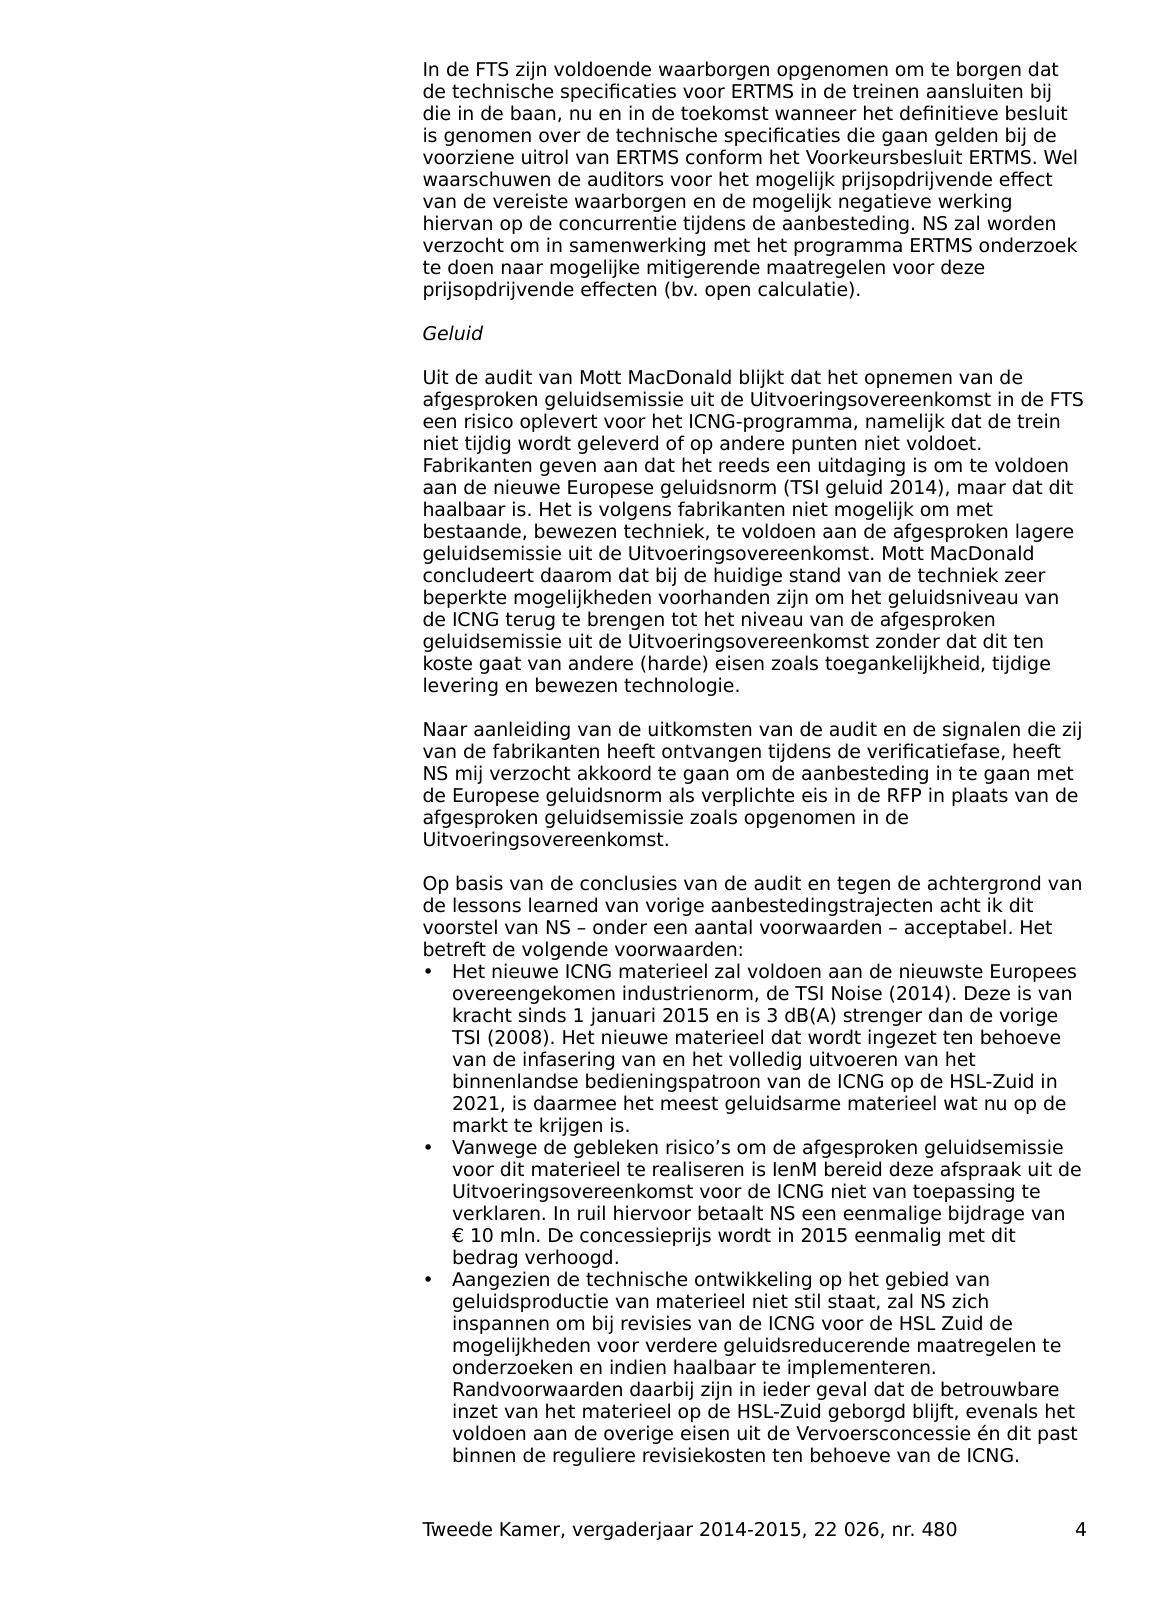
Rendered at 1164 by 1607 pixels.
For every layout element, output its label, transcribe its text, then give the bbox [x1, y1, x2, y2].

text Uit de audit van Mott MacDonald blijkt dat het opnemen van de afgesproken geluidsemissie uit de Uitvoeringsovereenkomst in de FTS een risico oplevert voor het ICNG-programma, namelijk dat de trein niet tijdig wordt geleverd of op andere punten niet voldoet. Fabrikanten geven aan dat het reeds een uitdaging is om te voldoen aan de nieuwe Europese geluidsnorm (TSI geluid 2014), maar dat dit haalbaar is. Het is volgens fabrikanten niet mogelijk om met bestaande, bewezen techniek, te voldoen aan de afgesproken lagere geluidsemissie uit de Uitvoeringsovereenkomst. Mott MacDonald concludeert daarom dat bij de huidige stand van de techniek zeer beperkte mogelijkheden voorhanden zijn om het geluidsniveau van de ICNG terug te brengen tot het niveau van de afgesproken geluidsemissie uit de Uitvoeringsovereenkomst zonder dat dit ten koste gaat van andere (harde) eisen zoals toegankelijkheid, tijdige levering en bewezen technologie. [422, 367, 1087, 697]
text In de FTS zijn voldoende waarborgen opgenomen om te borgen dat de technische specificaties voor ERTMS in de treinen aansluiten bij die in de baan, nu en in de toekomst wanneer het definitieve besluit is genomen over de technische specificaties die gaan gelden bij de voorziene uitrol van ERTMS conform het Voorkeursbesluit ERTMS. Wel waarschuwen de auditors voor het mogelijk prijsopdrijvende effect van de vereiste waarborgen en de mogelijk negatieve werking hiervan op de concurrentie tijdens de aanbesteding. NS zal worden verzocht om in samenwerking met het programma ERTMS onderzoek te doen naar mogelijke mitigerende maatregelen voor deze prijsopdrijvende effecten (bv. open calculatie). [422, 59, 1087, 301]
text Op basis van de conclusies van de audit en tegen de achtergrond van de lessons learned van vorige aanbestedingstrajecten acht ik dit voorstel van NS – onder een aantal voorwaarden – acceptabel. Het betreft de volgende voorwaarden: [422, 873, 1087, 961]
text • Het nieuwe ICNG materieel zal voldoen aan de nieuwste Europees overeengekomen industrienorm, de TSI Noise (2014). Deze is van kracht sinds 1 januari 2015 en is 3 dB(A) strenger dan de vorige TSI (2008). Het nieuwe materieel dat wordt ingezet ten behoeve van de infasering van en het volledig uitvoeren van het binnenlandse bedieningspatroon van de ICNG op de HSL-Zuid in 2021, is daarmee het meest geluidsarme materieel wat nu op de markt te krijgen is. [422, 961, 1087, 1137]
text Naar aanleiding van de uitkomsten van de audit en de signalen die zij van de fabrikanten heeft ontvangen tijdens de verificatiefase, heeft NS mij verzocht akkoord te gaan om de aanbesteding in te gaan met de Europese geluidsnorm als verplichte eis in de RFP in plaats van de afgesproken geluidsemissie zoals opgenomen in de Uitvoeringsovereenkomst. [422, 719, 1087, 851]
text • Vanwege de gebleken risico’s om de afgesproken geluidsemissie voor dit materieel te realiseren is IenM bereid deze afspraak uit de Uitvoeringsovereenkomst voor de ICNG niet van toepassing te verklaren. In ruil hiervoor betaalt NS een eenmalige bijdrage van € 10 mln. De concessieprijs wordt in 2015 eenmalig met dit bedrag verhoogd. [422, 1137, 1087, 1269]
subtitle Geluid [422, 323, 1087, 345]
text • Aangezien de technische ontwikkeling op het gebied van geluidsproductie van materieel niet stil staat, zal NS zich inspannen om bij revisies van de ICNG voor de HSL Zuid de mogelijkheden voor verdere geluidsreducerende maatregelen te onderzoeken en indien haalbaar te implementeren. Randvoorwaarden daarbij zijn in ieder geval dat de betrouwbare inzet van het materieel op de HSL-Zuid geborgd blijft, evenals het voldoen aan de overige eisen uit de Vervoersconcessie én dit past binnen de reguliere revisiekosten ten behoeve van de ICNG. [422, 1269, 1087, 1467]
